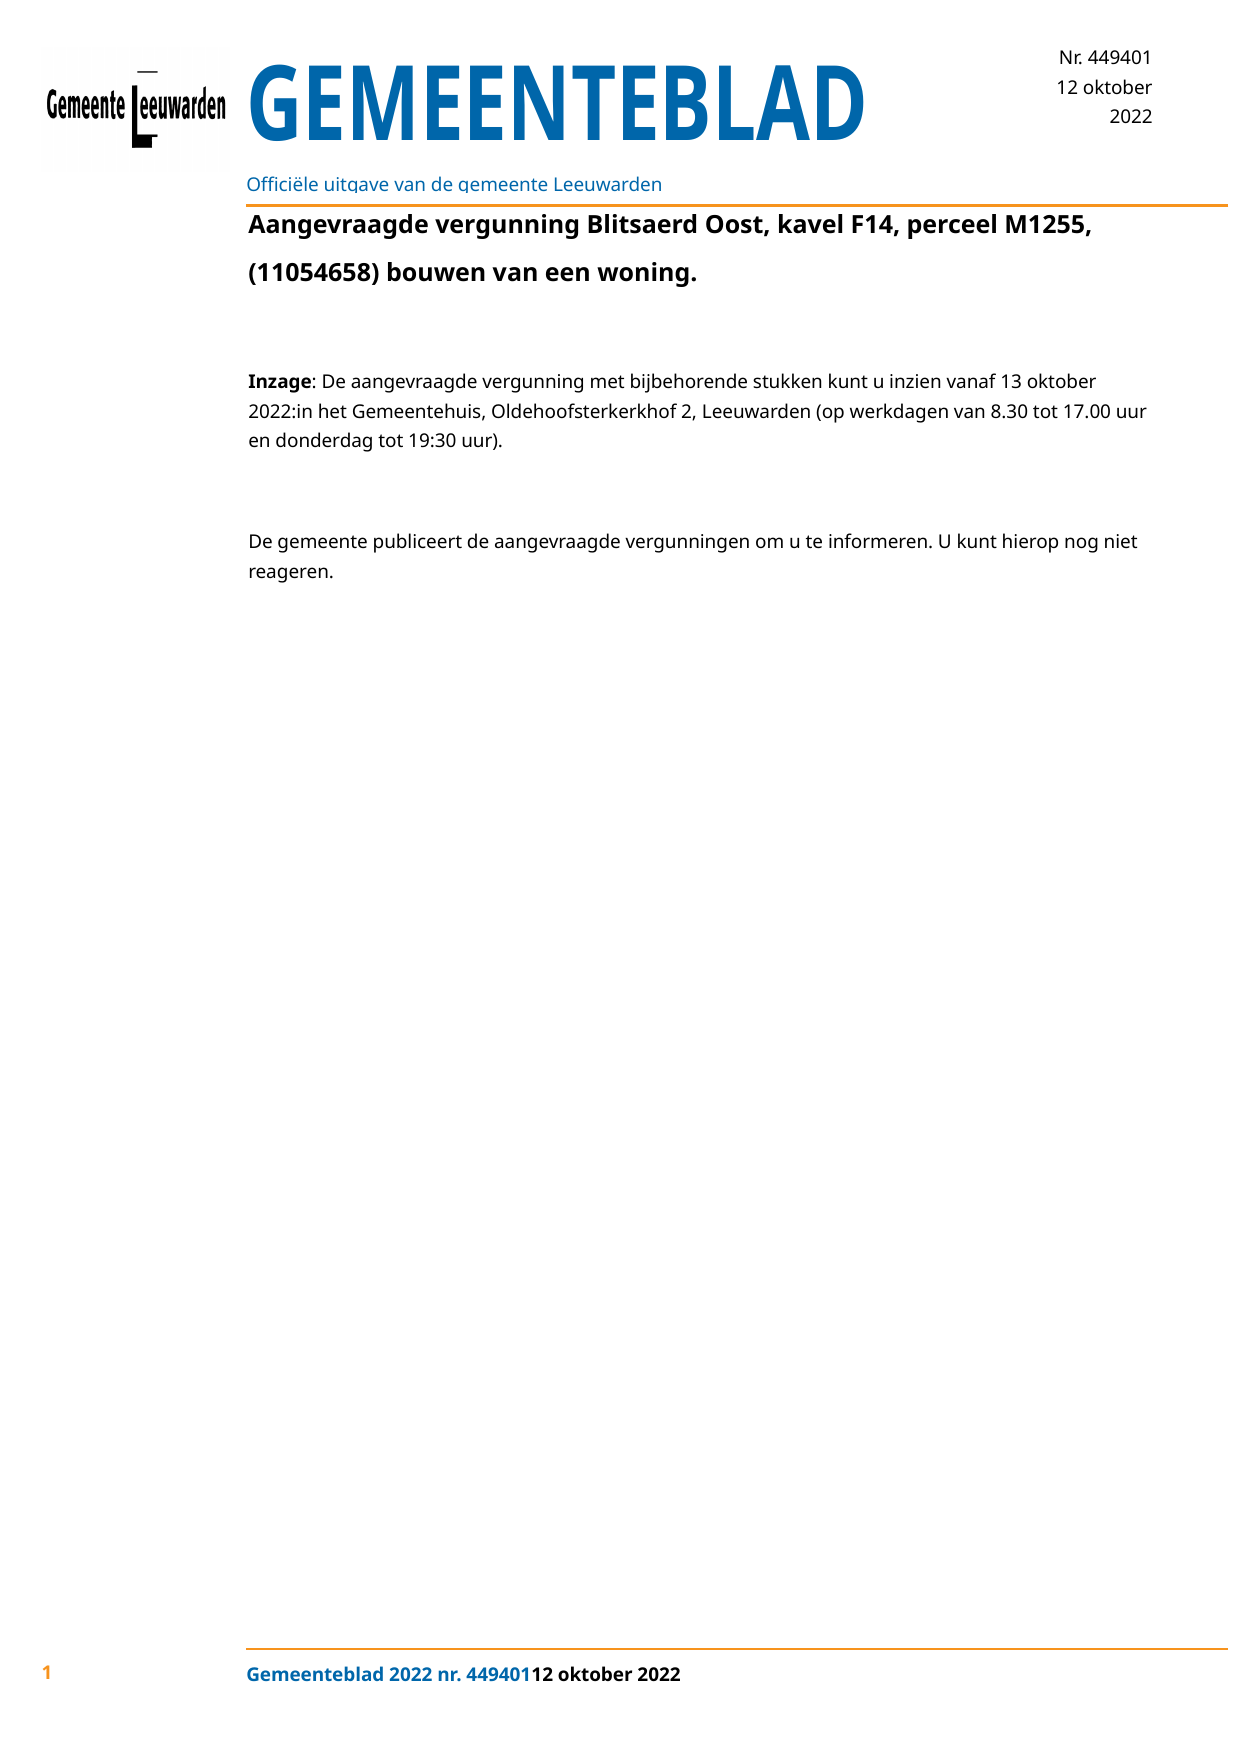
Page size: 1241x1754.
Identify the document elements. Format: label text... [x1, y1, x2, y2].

picture [41, 47, 231, 172]
text De gemeente publiceert de aangevraagde vergunningen om u te informeren. U kunt hierop nog niet reageren. [248, 528, 1152, 584]
text Aangevraagde vergunning Blitsaerd Oost, kavel F14, perceel M1255, (11054658) bouwen van een woning. [248, 207, 1152, 288]
text Inzage: De aangevraagde vergunning met bijbehorende stukken kunt u inzien vanaf 13 oktober 2022:in het Gemeentehuis, Oldehoofsterkerkhof 2, Leeuwarden (op werkdagen van 8.30 tot 17.00 uur en donderdag tot 19:30 uur). [248, 368, 1152, 453]
